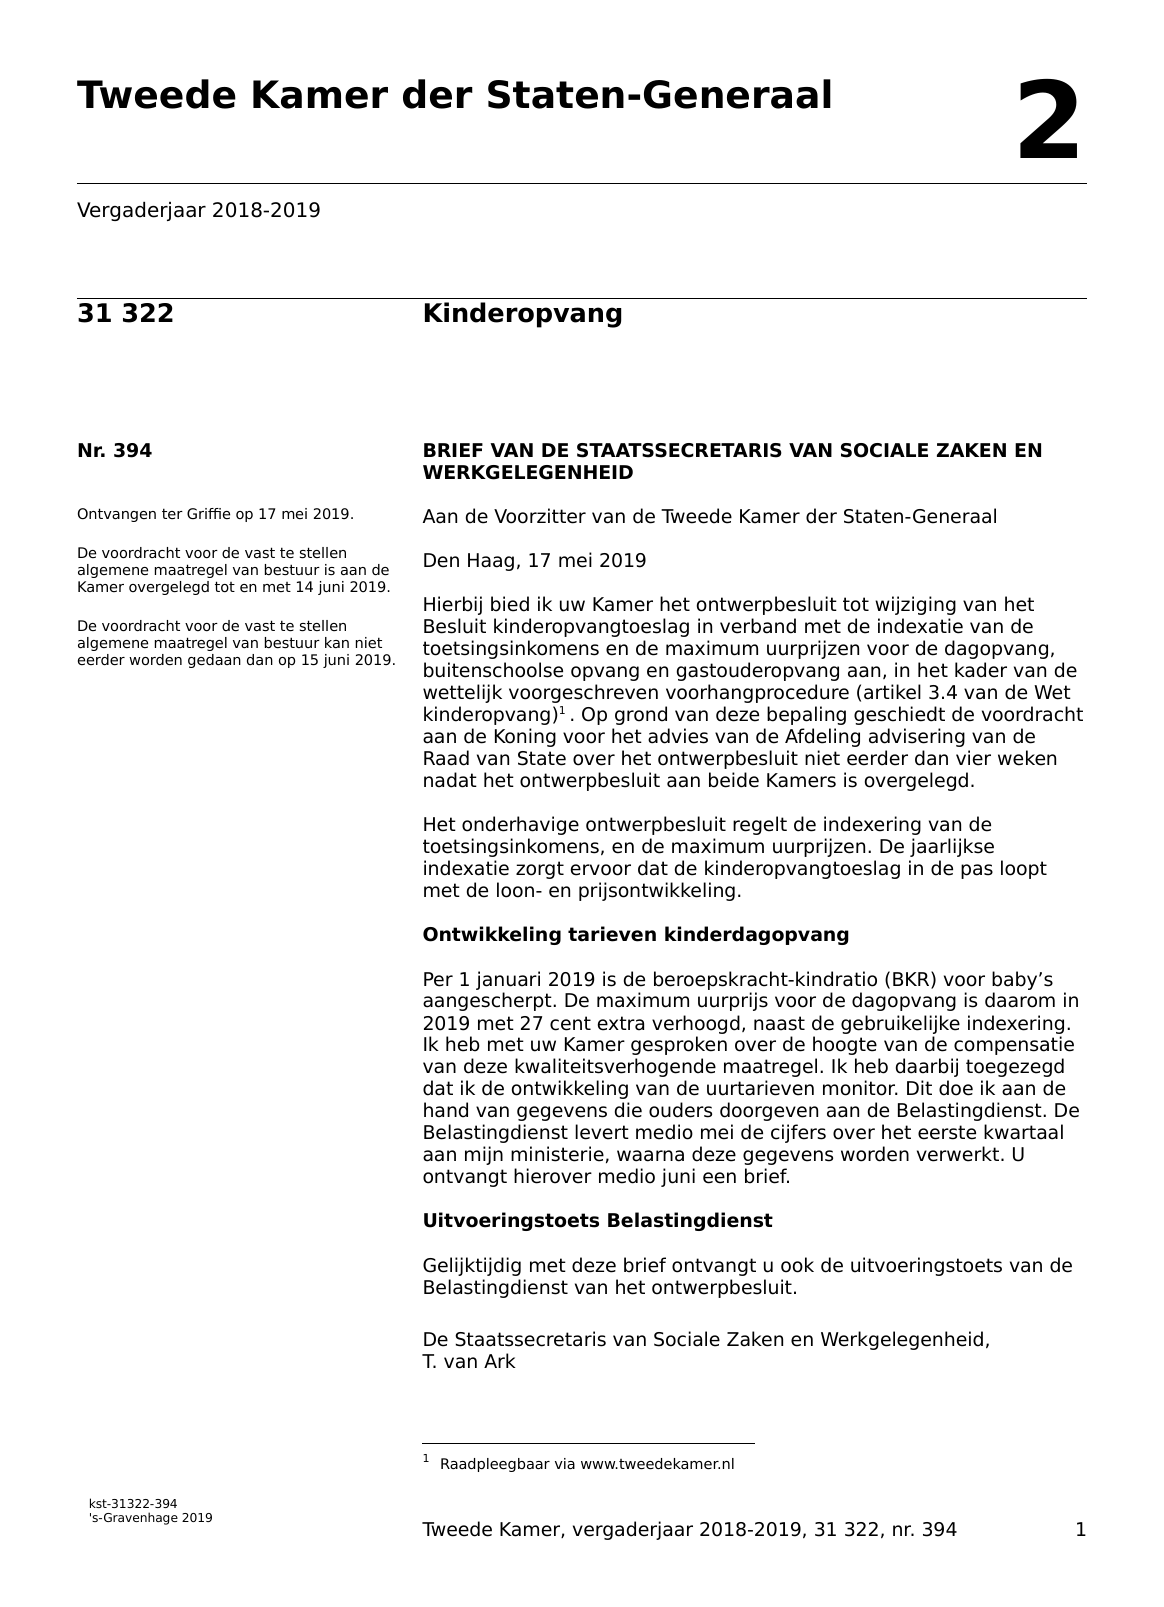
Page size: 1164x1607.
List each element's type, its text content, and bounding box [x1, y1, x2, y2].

text [77, 596, 399, 618]
table_header 2 [886, 59, 1087, 183]
subtitle Ontwikkeling tarieven kinderdagopvang [422, 924, 1087, 946]
text Den Haag, 17 mei 2019 [422, 550, 1087, 572]
text Hierbij bied ik uw Kamer het ontwerpbesluit tot wijziging van het Besluit kinderopvangtoeslag in verband met de indexatie van de toetsingsinkomens en de maximum uurprijzen voor de dagopvang, buitenschoolse opvang en gastouderopvang aan, in het kader van de wettelijk voorgeschreven voorhangprocedure (artikel 3.4 van de Wet kinderopvang). Op grond van deze bepaling geschiedt de voordracht aan de Koning voor het advies van de Afdeling advisering van de Raad van State over het ontwerpbesluit niet eerder dan vier weken nadat het ontwerpbesluit aan beide Kamers is overgelegd. [422, 594, 1087, 792]
text Gelijktijdig met deze brief ontvangt u ook de uitvoeringstoets van de Belastingdienst van het ontwerpbesluit. [422, 1254, 1087, 1298]
text Aan de Voorzitter van de Tweede Kamer der Staten-Generaal [422, 506, 1087, 528]
text Raadpleegbaar via www.tweedekamer.nl [422, 1452, 1087, 1474]
text kst-31322-394 [88, 1497, 323, 1511]
text De voordracht voor de vast te stellen algemene maatregel van bestuur kan niet eerder worden gedaan dan op 15 juni 2019. [77, 618, 399, 668]
subtitle Nr. 394 BRIEF VAN DE STAATSSECRETARIS VAN SOCIALE ZAKEN EN WERKGELEGENHEID [77, 440, 1087, 484]
text Ontvangen ter Griffie op 17 mei 2019. [77, 506, 399, 523]
subtitle 31 322 Kinderopvang [77, 299, 1087, 329]
text De Staatssecretaris van Sociale Zaken en Werkgelegenheid, T. van Ark [422, 1328, 1087, 1372]
table_cell Vergaderjaar 2018-2019 [77, 184, 1087, 298]
text [77, 523, 399, 545]
text De voordracht voor de vast te stellen algemene maatregel van bestuur is aan de Kamer overgelegd tot en met 14 juni 2019. [77, 545, 399, 596]
subtitle Uitvoeringstoets Belastingdienst [422, 1210, 1087, 1232]
table_header Tweede Kamer der Staten-Generaal [77, 59, 886, 183]
text 's-Gravenhage 2019 [88, 1511, 323, 1525]
text Per 1 januari 2019 is de beroepskracht-kindratio (BKR) voor baby’s aangescherpt. De maximum uurprijs voor de dagopvang is daarom in 2019 met 27 cent extra verhoogd, naast de gebruikelijke indexering. Ik heb met uw Kamer gesproken over de hoogte van de compensatie van deze kwaliteitsverhogende maatregel. Ik heb daarbij toegezegd dat ik de ontwikkeling van de uurtarieven monitor. Dit doe ik aan de hand van gegevens die ouders doorgeven aan de Belastingdienst. De Belastingdienst levert medio mei de cijfers over het eerste kwartaal aan mijn ministerie, waarna deze gegevens worden verwerkt. U ontvangt hierover medio juni een brief. [422, 968, 1087, 1188]
text Het onderhavige ontwerpbesluit regelt de indexering van de toetsingsinkomens, en de maximum uurprijzen. De jaarlijkse indexatie zorgt ervoor dat de kinderopvangtoeslag in de pas loopt met de loon- en prijsontwikkeling. [422, 814, 1087, 902]
